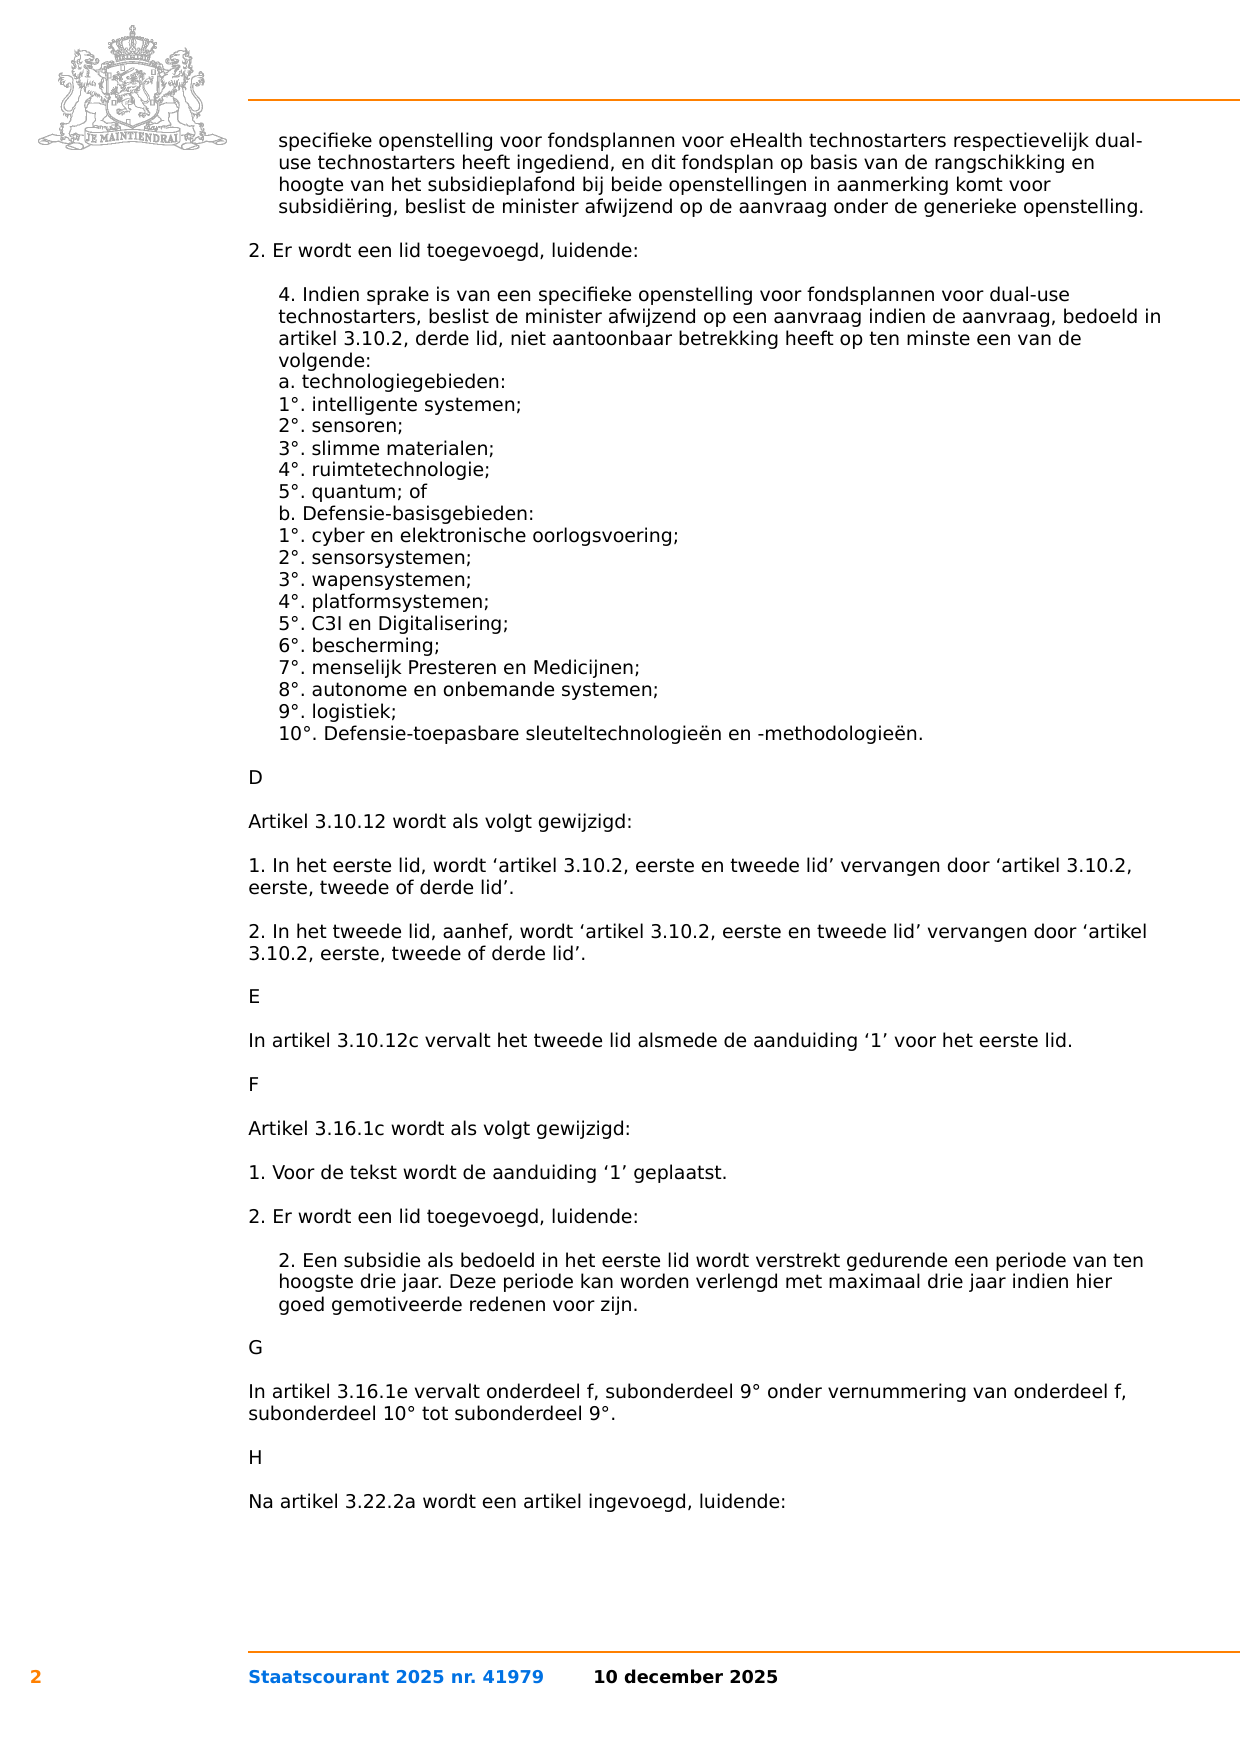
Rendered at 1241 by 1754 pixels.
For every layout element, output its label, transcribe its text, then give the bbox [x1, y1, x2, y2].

text 4°. platformsystemen; [278, 591, 1163, 613]
text 2°. sensorsystemen; [278, 547, 1163, 569]
text 1. In het eerste lid, wordt ‘artikel 3.10.2, eerste en tweede lid’ vervangen door ‘artikel 3.10.2, eerste, tweede of derde lid’. [248, 855, 1163, 899]
text D [248, 767, 1163, 789]
text 2°. sensoren; [278, 415, 1163, 437]
text 3°. wapensystemen; [278, 569, 1163, 591]
text 5°. quantum; of [278, 481, 1163, 503]
text 2. Er wordt een lid toegevoegd, luidende: [248, 240, 1163, 262]
text 4. Indien sprake is van een specifieke openstelling voor fondsplannen voor dual-use technostarters, beslist de minister afwijzend op een aanvraag indien de aanvraag, bedoeld in artikel 3.10.2, derde lid, niet aantoonbaar betrekking heeft op ten minste een van de volgende: [278, 283, 1163, 371]
text Artikel 3.10.12 wordt als volgt gewijzigd: [248, 811, 1163, 833]
text 2. Een subsidie als bedoeld in het eerste lid wordt verstrekt gedurende een periode van ten hoogste drie jaar. Deze periode kan worden verlengd met maximaal drie jaar indien hier goed gemotiveerde redenen voor zijn. [278, 1249, 1163, 1315]
text specifieke openstelling voor fondsplannen voor eHealth technostarters respectievelijk dual-use technostarters heeft ingediend, en dit fondsplan op basis van de rangschikking en hoogte van het subsidieplafond bij beide openstellingen in aanmerking komt voor subsidiëring, beslist de minister afwijzend op de aanvraag onder de generieke openstelling. [278, 130, 1163, 218]
text E [248, 986, 1163, 1008]
text In artikel 3.16.1e vervalt onderdeel f, subonderdeel 9° onder vernummering van onderdeel f, subonderdeel 10° tot subonderdeel 9°. [248, 1381, 1163, 1425]
text Na artikel 3.22.2a wordt een artikel ingevoegd, luidende: [248, 1491, 1163, 1513]
text 1°. cyber en elektronische oorlogsvoering; [278, 525, 1163, 547]
text 7°. menselijk Presteren en Medicijnen; [278, 657, 1163, 679]
text 2. In het tweede lid, aanhef, wordt ‘artikel 3.10.2, eerste en tweede lid’ vervangen door ‘artikel 3.10.2, eerste, tweede of derde lid’. [248, 921, 1163, 964]
text Artikel 3.16.1c wordt als volgt gewijzigd: [248, 1118, 1163, 1140]
text F [248, 1074, 1163, 1096]
text G [248, 1337, 1163, 1359]
text 3°. slimme materialen; [278, 437, 1163, 459]
picture [38, 25, 227, 150]
text 5°. C3I en Digitalisering; [278, 613, 1163, 635]
text 1°. intelligente systemen; [278, 393, 1163, 415]
text 4°. ruimtetechnologie; [278, 459, 1163, 481]
text 8°. autonome en onbemande systemen; [278, 679, 1163, 701]
text In artikel 3.10.12c vervalt het tweede lid alsmede de aanduiding ‘1’ voor het eerste lid. [248, 1030, 1163, 1052]
text 1. Voor de tekst wordt de aanduiding ‘1’ geplaatst. [248, 1162, 1163, 1184]
text H [248, 1447, 1163, 1469]
text 6°. bescherming; [278, 635, 1163, 657]
text 2. Er wordt een lid toegevoegd, luidende: [248, 1206, 1163, 1228]
text a. technologiegebieden: [278, 371, 1163, 393]
text 10°. Defensie-toepasbare sleuteltechnologieën en -methodologieën. [278, 723, 1163, 745]
text 9°. logistiek; [278, 701, 1163, 723]
text b. Defensie-basisgebieden: [278, 503, 1163, 525]
